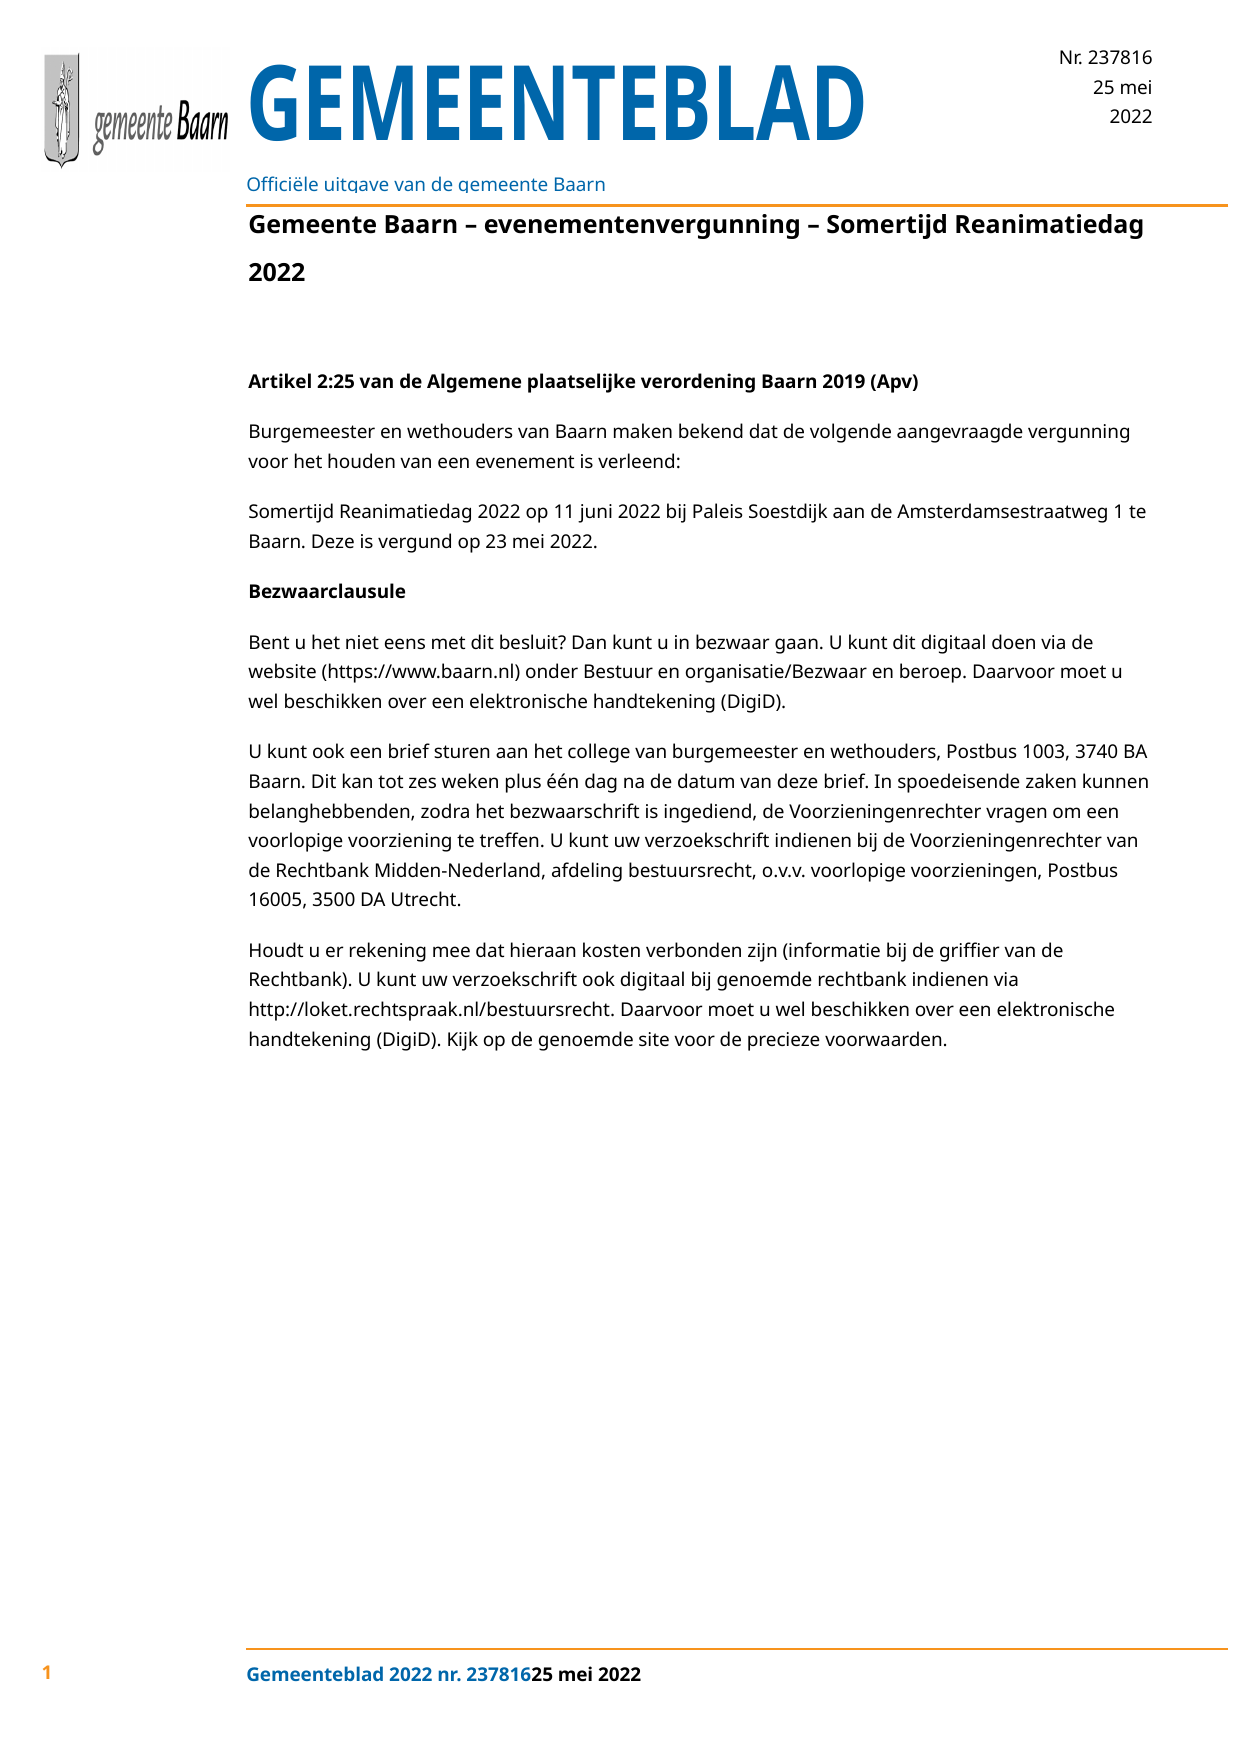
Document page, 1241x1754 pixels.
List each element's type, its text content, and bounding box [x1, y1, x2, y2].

text Bent u het niet eens met dit besluit? Dan kunt u in bezwaar gaan. U kunt dit digitaal doen via de website (https://www.baarn.nl) onder Bestuur en organisatie/Bezwaar en beroep. Daarvoor moet u wel beschikken over een elektronische handtekening (DigiD). [248, 629, 1152, 714]
picture [41, 47, 231, 172]
text Houdt u er rekening mee dat hieraan kosten verbonden zijn (informatie bij de griffier van de Rechtbank). U kunt uw verzoekschrift ook digitaal bij genoemde rechtbank indienen via http://loket.rechtspraak.nl/bestuursrecht. Daarvoor moet u wel beschikken over een elektronische handtekening (DigiD). Kijk op de genoemde site voor de precieze voorwaarden. [248, 937, 1152, 1052]
text Somertijd Reanimatiedag 2022 op 11 juni 2022 bij Paleis Soestdijk aan de Amsterdamsestraatweg 1 te Baarn. Deze is vergund op 23 mei 2022. [248, 499, 1152, 554]
text Gemeente Baarn – evenementenvergunning – Somertijd Reanimatiedag 2022 [248, 207, 1152, 288]
text Bezwaarclausule [248, 579, 1152, 604]
text Burgemeester en wethouders van Baarn maken bekend dat de volgende aangevraagde vergunning voor het houden van een evenement is verleend: [248, 419, 1152, 474]
text Artikel 2:25 van de Algemene plaatselijke verordening Baarn 2019 (Apv) [248, 368, 1152, 394]
text U kunt ook een brief sturen aan het college van burgemeester en wethouders, Postbus 1003, 3740 BA Baarn. Dit kan tot zes weken plus één dag na de datum van deze brief. In spoedeisende zaken kunnen belanghebbenden, zodra het bezwaarschrift is ingediend, de Voorzieningenrechter vragen om een voorlopige voorziening te treffen. U kunt uw verzoekschrift indienen bij de Voorzieningenrechter van de Rechtbank Midden-Nederland, afdeling bestuursrecht, o.v.v. voorlopige voorzieningen, Postbus 16005, 3500 DA Utrecht. [248, 739, 1152, 912]
